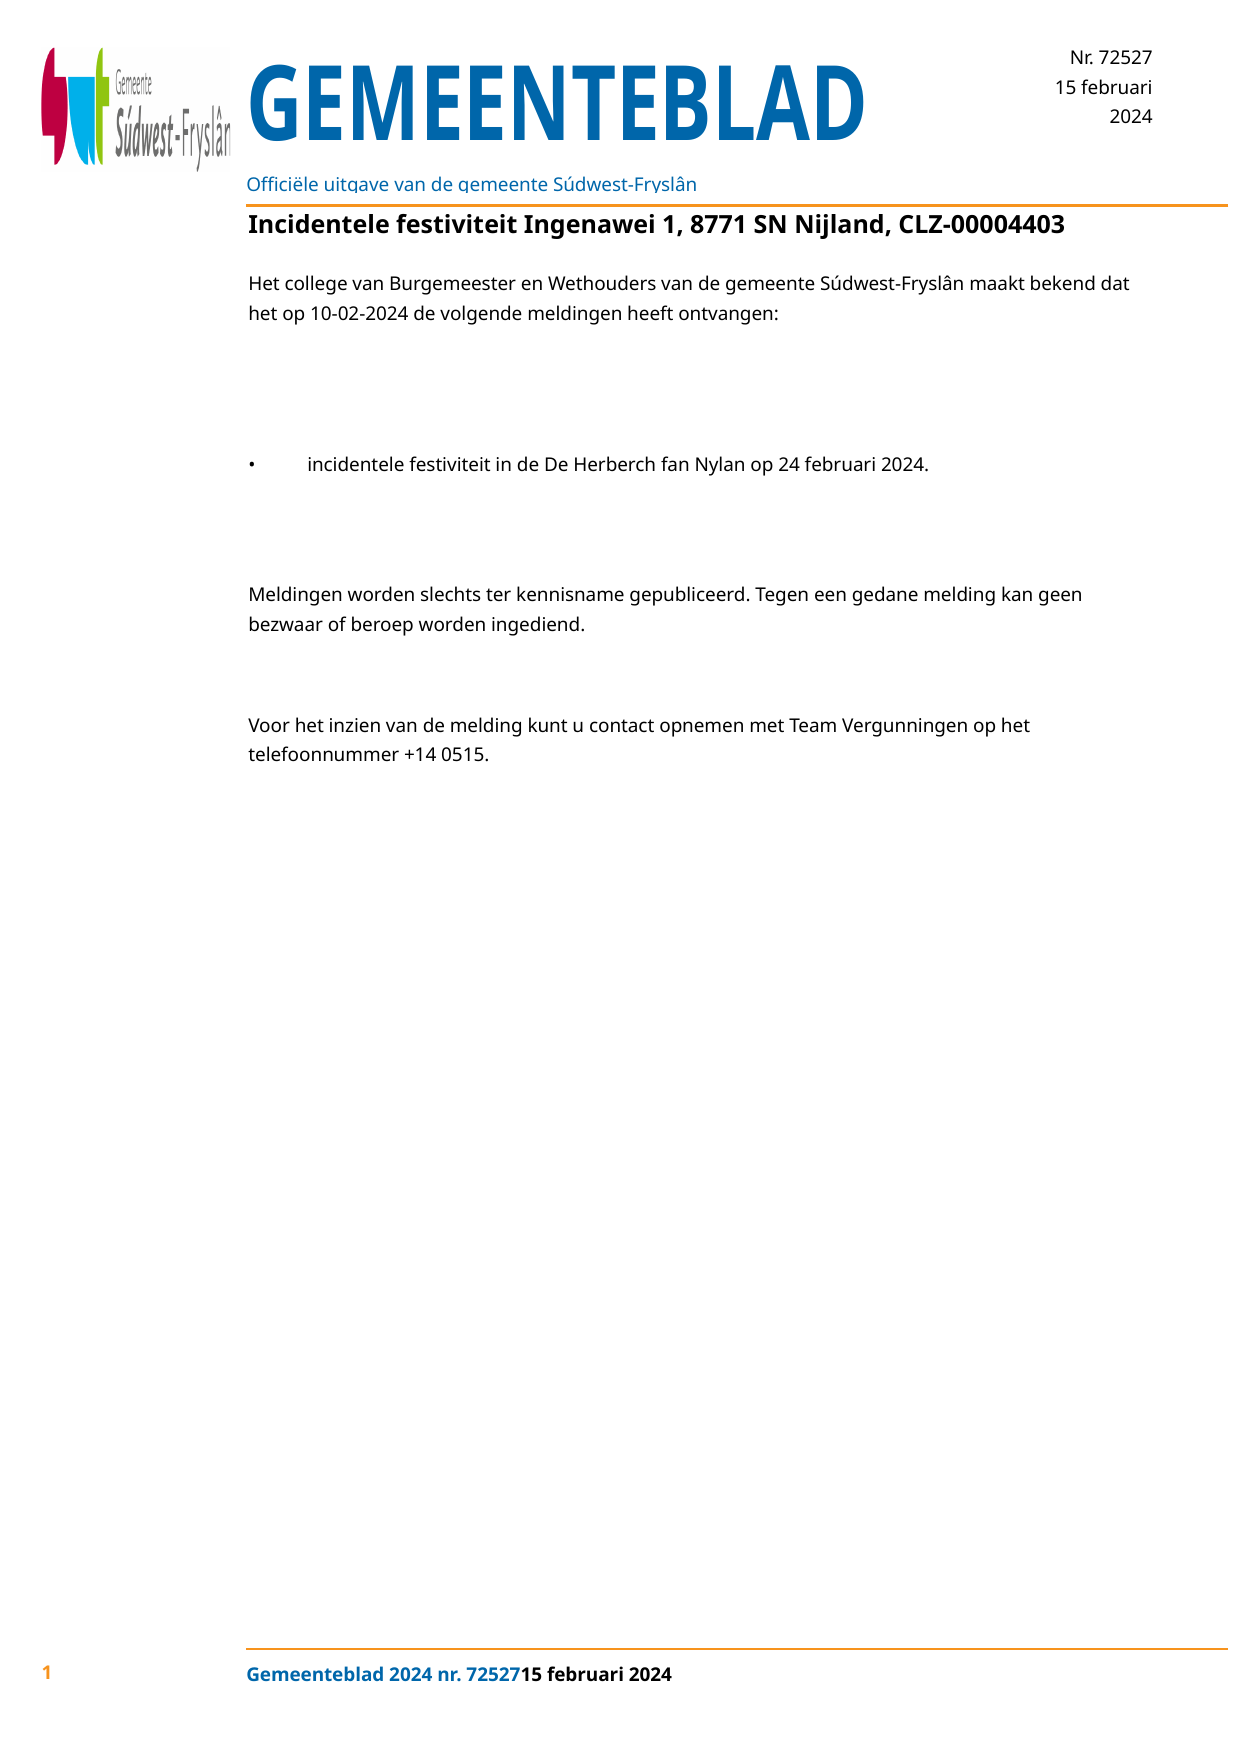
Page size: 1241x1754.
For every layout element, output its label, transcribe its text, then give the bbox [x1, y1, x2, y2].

text Voor het inzien van de melding kunt u contact opnemen met Team Vergunningen op het telefoonnummer +14 0515. [248, 712, 1152, 767]
list incidentele festiviteit in de De Herberch fan Nylan op 24 februari 2024. [248, 451, 1152, 477]
text Meldingen worden slechts ter kennisname gepubliceerd. Tegen een gedane melding kan geen bezwaar of beroep worden ingediend. [248, 582, 1152, 637]
picture [41, 47, 231, 172]
text Incidentele festiviteit Ingenawei 1, 8771 SN Nijland, CLZ-00004403 [248, 207, 1152, 241]
text Het college van Burgemeester en Wethouders van de gemeente Súdwest-Fryslân maakt bekend dat het op 10-02-2024 de volgende meldingen heeft ontvangen: [248, 270, 1152, 326]
